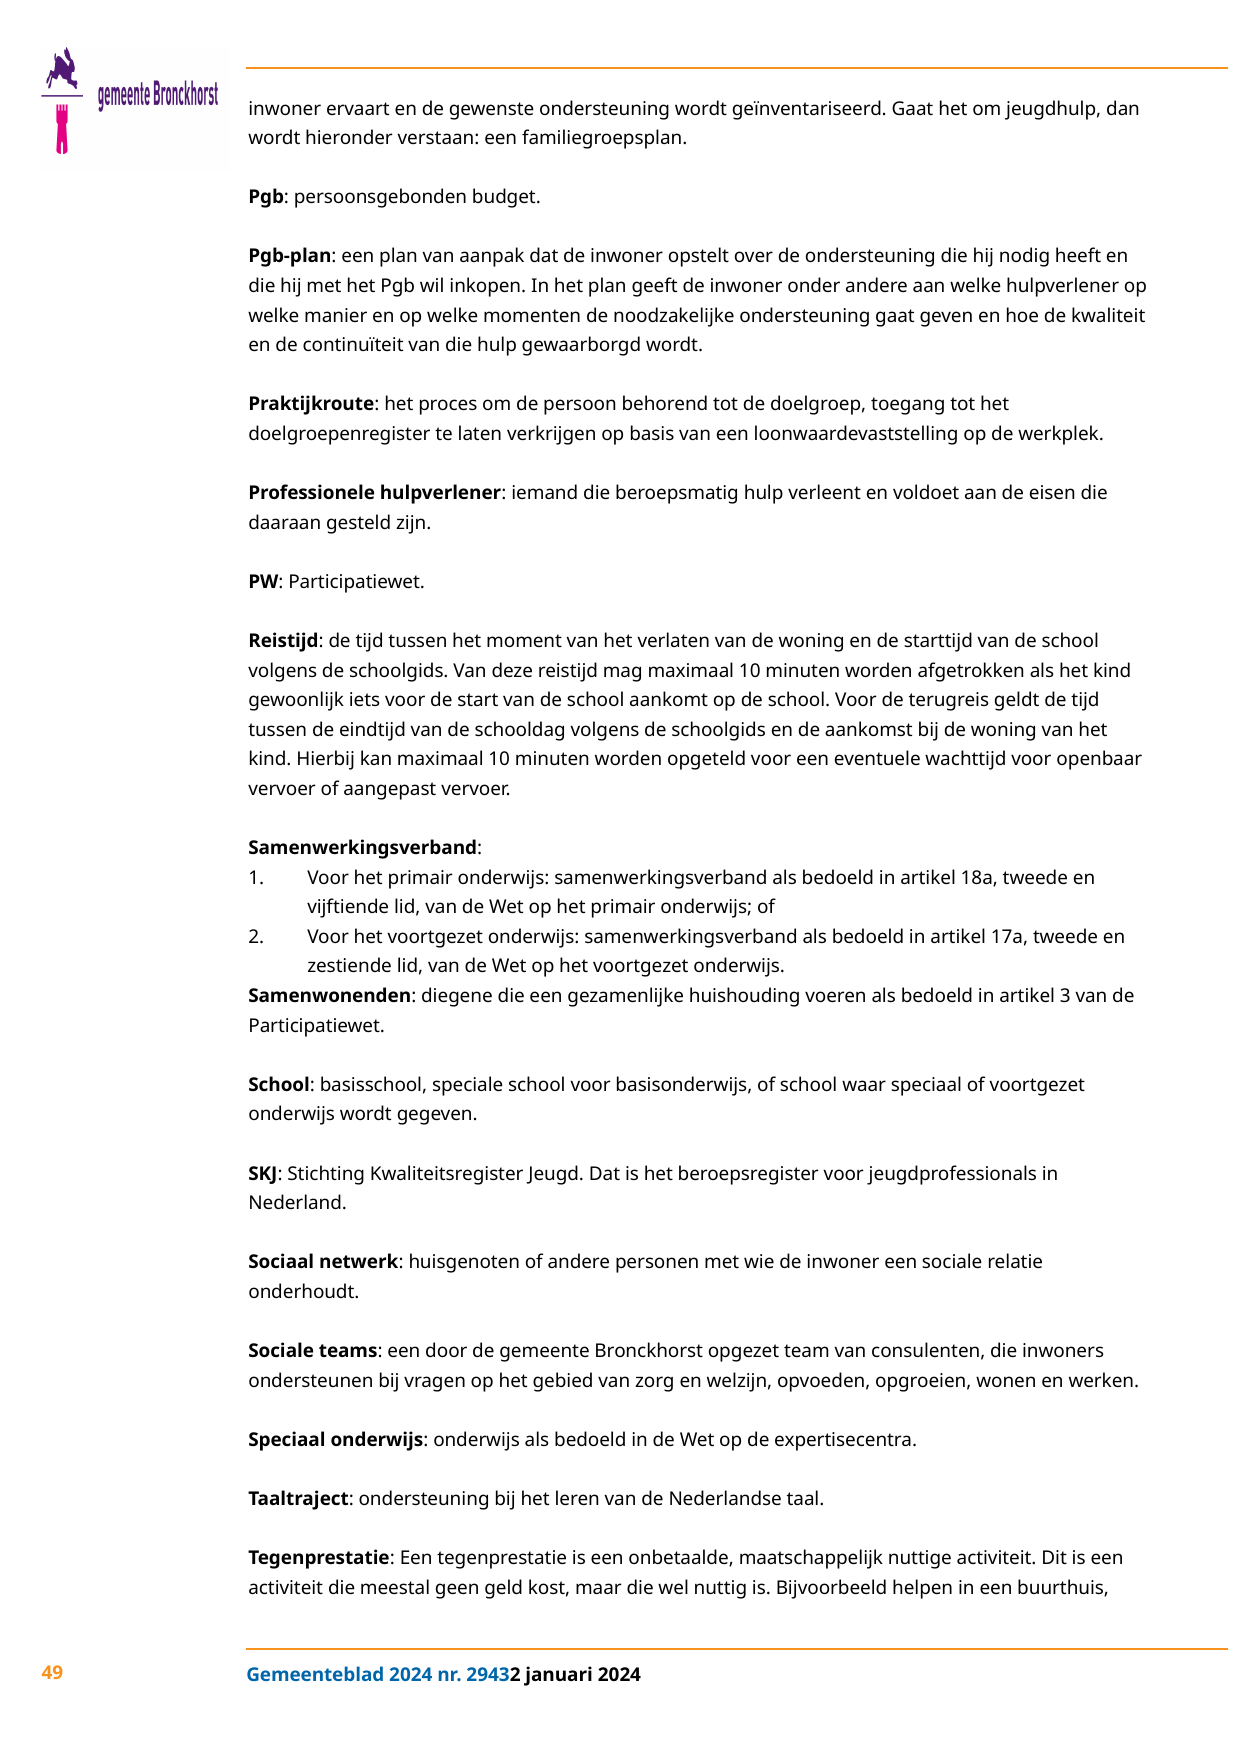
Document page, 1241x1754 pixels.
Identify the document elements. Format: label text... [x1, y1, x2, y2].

text School: basisschool, speciale school voor basisonderwijs, of school waar speciaal of voortgezet onderwijs wordt gegeven. [248, 1071, 1152, 1126]
text Samenwonenden: diegene die een gezamenlijke huishouding voeren als bedoeld in artikel 3 van de Participatiewet. [248, 982, 1152, 1038]
picture [41, 47, 231, 172]
list Voor het primair onderwijs: samenwerkingsverband als bedoeld in artikel 18a, tweede en vijftiende lid, van de Wet op het primair onderwijs; of [248, 864, 1152, 919]
text Reistijd: de tijd tussen het moment van het verlaten van de woning en de starttijd van de school volgens de schoolgids. Van deze reistijd mag maximaal 10 minuten worden afgetrokken als het kind gewoonlijk iets voor de start van de school aankomt op de school. Voor de terugreis geldt de tijd tussen de eindtijd van de schooldag volgens de schoolgids en de aankomst bij de woning van het kind. Hierbij kan maximaal 10 minuten worden opgeteld voor een eventuele wachttijd voor openbaar vervoer of aangepast vervoer. [248, 627, 1152, 801]
text Speciaal onderwijs: onderwijs als bedoeld in de Wet op de expertisecentra. [248, 1426, 1152, 1452]
text Sociaal netwerk: huisgenoten of andere personen met wie de inwoner een sociale relatie onderhoudt. [248, 1248, 1152, 1304]
text Professionele hulpverlener: iemand die beroepsmatig hulp verleent en voldoet aan de eisen die daaraan gesteld zijn. [248, 479, 1152, 535]
text PW: Participatiewet. [248, 568, 1152, 594]
text Tegenprestatie: Een tegenprestatie is een onbetaalde, maatschappelijk nuttige activiteit. Dit is een activiteit die meestal geen geld kost, maar die wel nuttig is. Bijvoorbeeld helpen in een buurthuis, [248, 1544, 1152, 1600]
text Taaltraject: ondersteuning bij het leren van de Nederlandse taal. [248, 1485, 1152, 1511]
text Sociale teams: een door de gemeente Bronckhorst opgezet team van consulenten, die inwoners ondersteunen bij vragen op het gebied van zorg en welzijn, opvoeden, opgroeien, wonen en werken. [248, 1337, 1152, 1393]
list Voor het voortgezet onderwijs: samenwerkingsverband als bedoeld in artikel 17a, tweede en zestiende lid, van de Wet op het voortgezet onderwijs. [248, 923, 1152, 978]
text Samenwerkingsverband: [248, 834, 1152, 860]
text Pgb: persoonsgebonden budget. [248, 183, 1152, 209]
text inwoner ervaart en de gewenste ondersteuning wordt geïnventariseerd. Gaat het om jeugdhulp, dan wordt hieronder verstaan: een familiegroepsplan. [248, 95, 1152, 150]
text SKJ: Stichting Kwaliteitsregister Jeugd. Dat is het beroepsregister voor jeugdprofessionals in Nederland. [248, 1160, 1152, 1215]
text Praktijkroute: het proces om de persoon behorend tot de doelgroep, toegang tot het doelgroepenregister te laten verkrijgen op basis van een loonwaardevaststelling op de werkplek. [248, 391, 1152, 446]
text Pgb-plan: een plan van aanpak dat de inwoner opstelt over de ondersteuning die hij nodig heeft en die hij met het Pgb wil inkopen. In het plan geeft de inwoner onder andere aan welke hulpverlener op welke manier en op welke momenten de noodzakelijke ondersteuning gaat geven en hoe de kwaliteit en de continuïteit van die hulp gewaarborgd wordt. [248, 243, 1152, 357]
